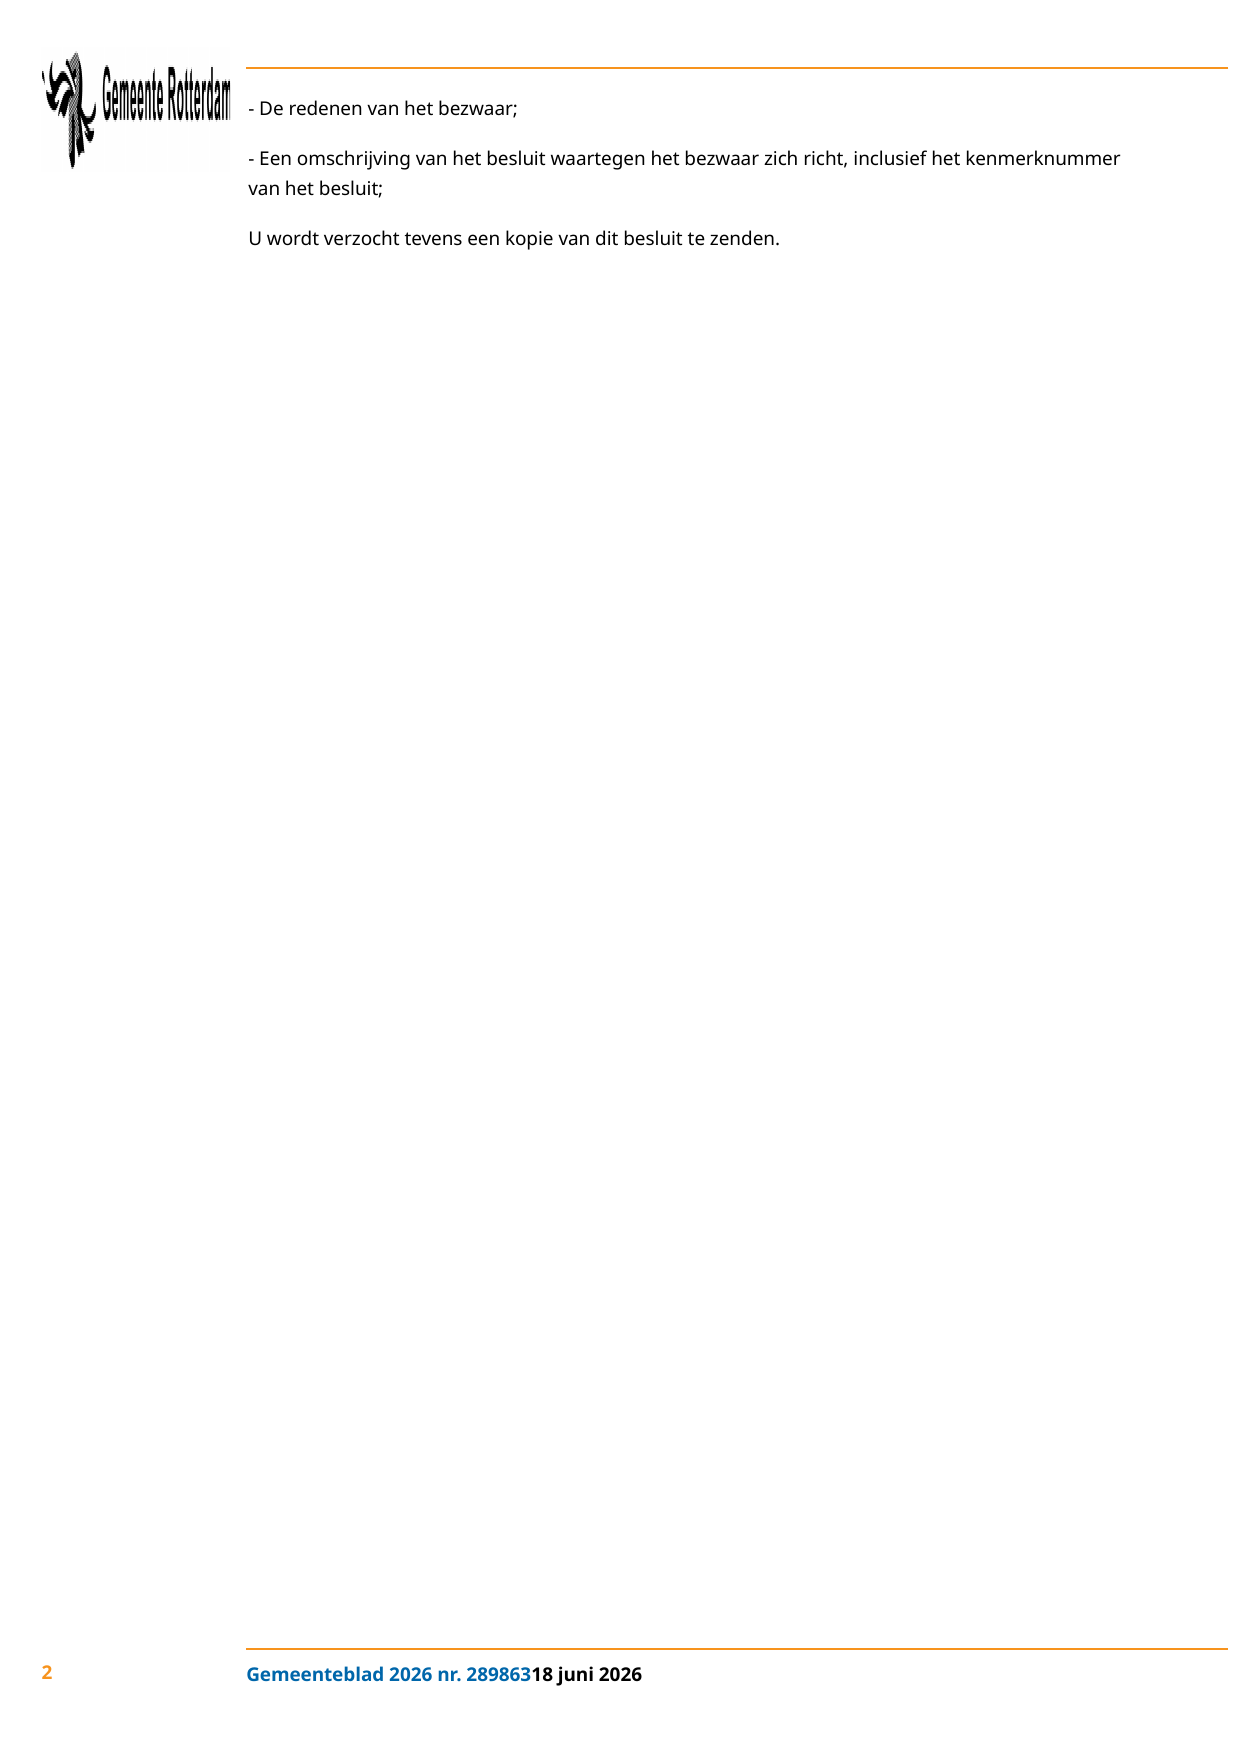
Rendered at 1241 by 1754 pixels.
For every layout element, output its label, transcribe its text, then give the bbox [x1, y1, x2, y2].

text - De redenen van het bezwaar; [248, 95, 1152, 121]
picture [41, 47, 231, 172]
text U wordt verzocht tevens een kopie van dit besluit te zenden. [248, 225, 1152, 251]
text - Een omschrijving van het besluit waartegen het bezwaar zich richt, inclusief het kenmerknummer van het besluit; [248, 145, 1152, 201]
